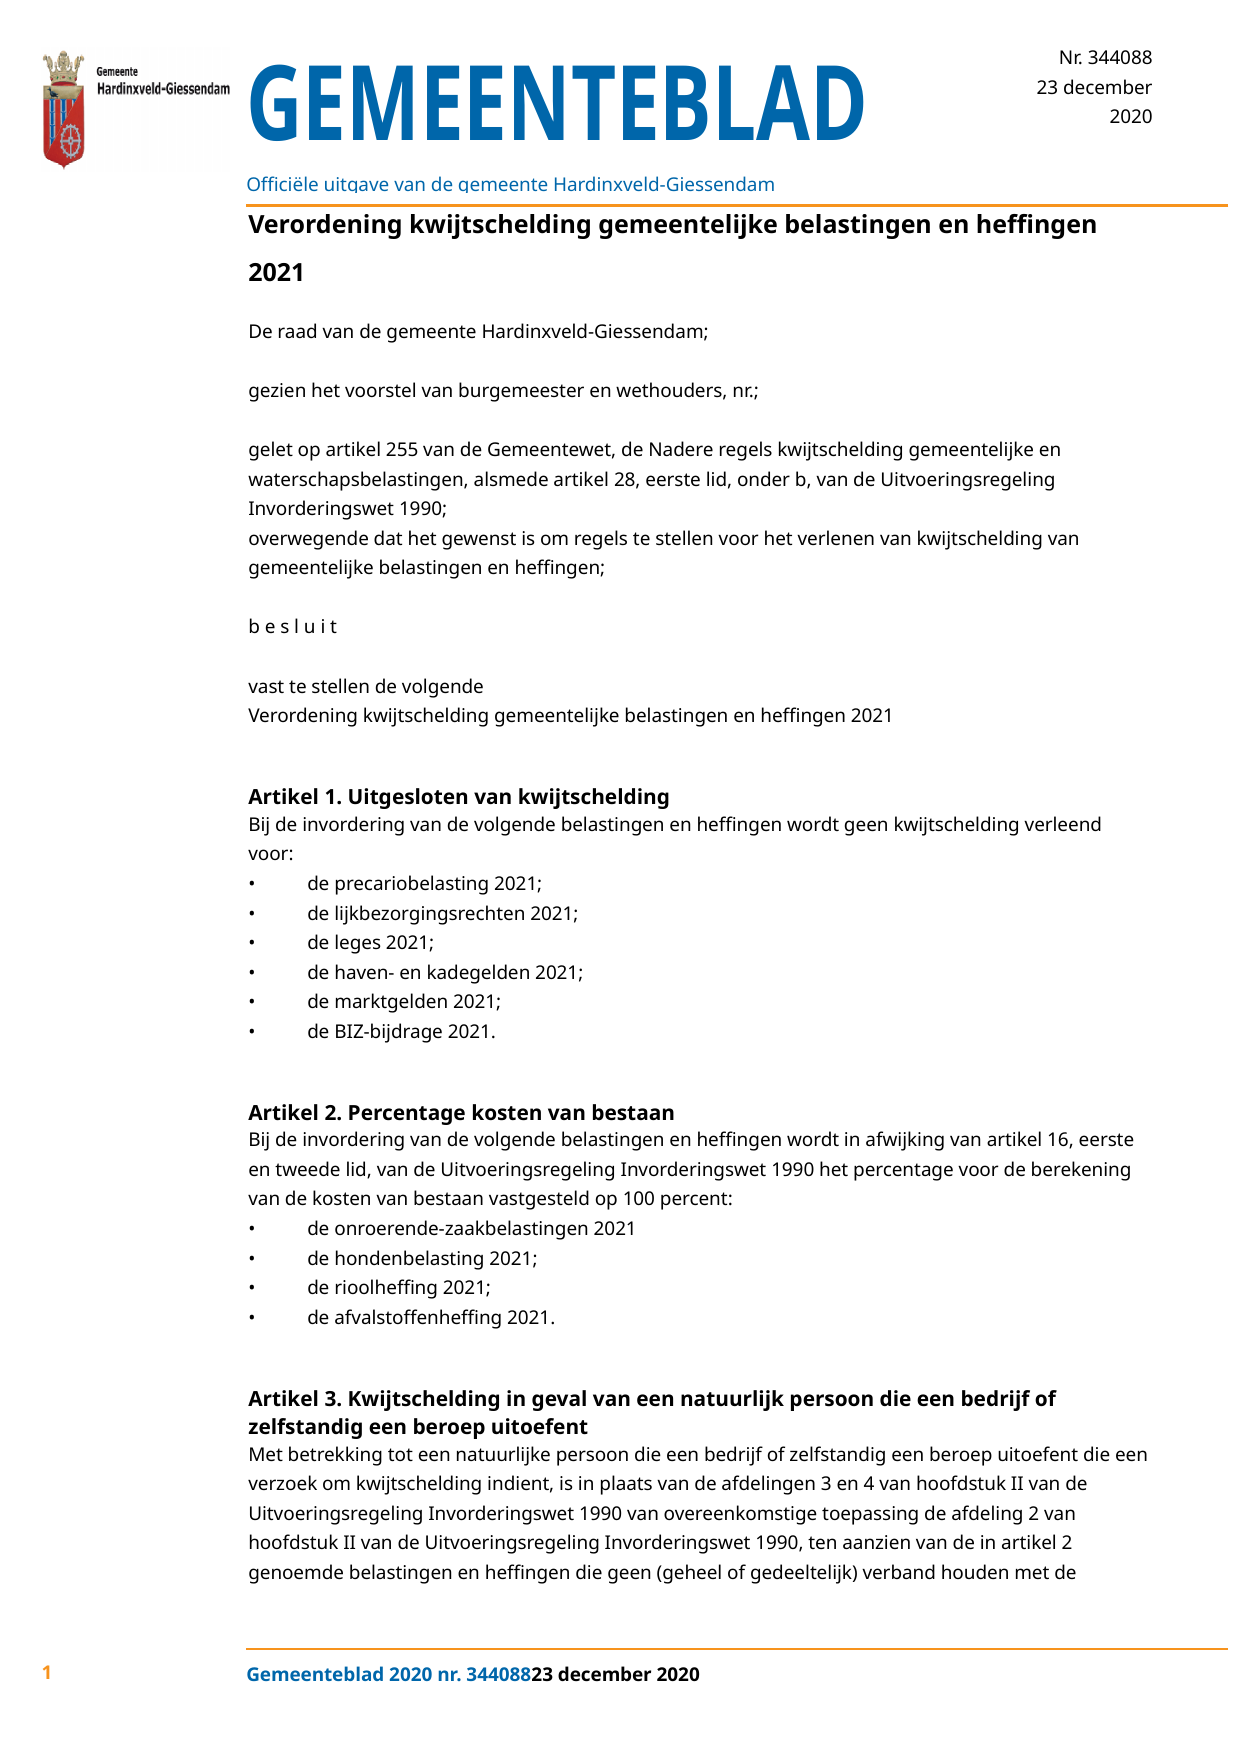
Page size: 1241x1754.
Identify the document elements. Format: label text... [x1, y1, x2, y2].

list de rioolheffing 2021; [248, 1274, 1152, 1300]
picture [41, 47, 231, 172]
text vast te stellen de volgende [248, 673, 1152, 699]
list de precariobelasting 2021; [248, 870, 1152, 896]
text Bij de invordering van de volgende belastingen en heffingen wordt in afwijking van artikel 16, eerste en tweede lid, van de Uitvoeringsregeling Invorderingswet 1990 het percentage voor de berekening van de kosten van bestaan vastgesteld op 100 percent: [248, 1126, 1152, 1211]
text Verordening kwijtschelding gemeentelijke belastingen en heffingen 2021 [248, 702, 1152, 728]
text Met betrekking tot een natuurlijke persoon die een bedrijf of zelfstandig een beroep uitoefent die een verzoek om kwijtschelding indient, is in plaats van de afdelingen 3 en 4 van hoofdstuk II van de Uitvoeringsregeling Invorderingswet 1990 van overeenkomstige toepassing de afdeling 2 van hoofdstuk II van de Uitvoeringsregeling Invorderingswet 1990, ten aanzien van de in artikel 2 genoemde belastingen en heffingen die geen (geheel of gedeeltelijk) verband houden met de [248, 1441, 1152, 1585]
text Artikel 3. Kwijtschelding in geval van een natuurlijk persoon die een bedrijf of zelfstandig een beroep uitoefent [248, 1384, 1152, 1441]
list de haven- en kadegelden 2021; [248, 959, 1152, 984]
list de hondenbelasting 2021; [248, 1245, 1152, 1271]
list de BIZ-bijdrage 2021. [248, 1018, 1152, 1044]
list de lijkbezorgingsrechten 2021; [248, 900, 1152, 925]
text Bij de invordering van de volgende belastingen en heffingen wordt geen kwijtschelding verleend voor: [248, 811, 1152, 866]
text Artikel 2. Percentage kosten van bestaan [248, 1098, 1152, 1126]
list de marktgelden 2021; [248, 988, 1152, 1014]
list de onroerende-zaakbelastingen 2021 [248, 1215, 1152, 1241]
text Artikel 1. Uitgesloten van kwijtschelding [248, 782, 1152, 811]
list de afvalstoffenheffing 2021. [248, 1304, 1152, 1330]
text Verordening kwijtschelding gemeentelijke belastingen en heffingen 2021 [248, 207, 1152, 288]
list de leges 2021; [248, 929, 1152, 955]
text b e s l u i t [248, 614, 1152, 639]
text overwegende dat het gewenst is om regels te stellen voor het verlenen van kwijtschelding van gemeentelijke belastingen en heffingen; [248, 525, 1152, 580]
text De raad van de gemeente Hardinxveld-Giessendam; [248, 318, 1152, 344]
text gelet op artikel 255 van de Gemeentewet, de Nadere regels kwijtschelding gemeentelijke en waterschapsbelastingen, alsmede artikel 28, eerste lid, onder b, van de Uitvoeringsregeling Invorderingswet 1990; [248, 436, 1152, 521]
text gezien het voorstel van burgemeester en wethouders, nr.; [248, 377, 1152, 403]
